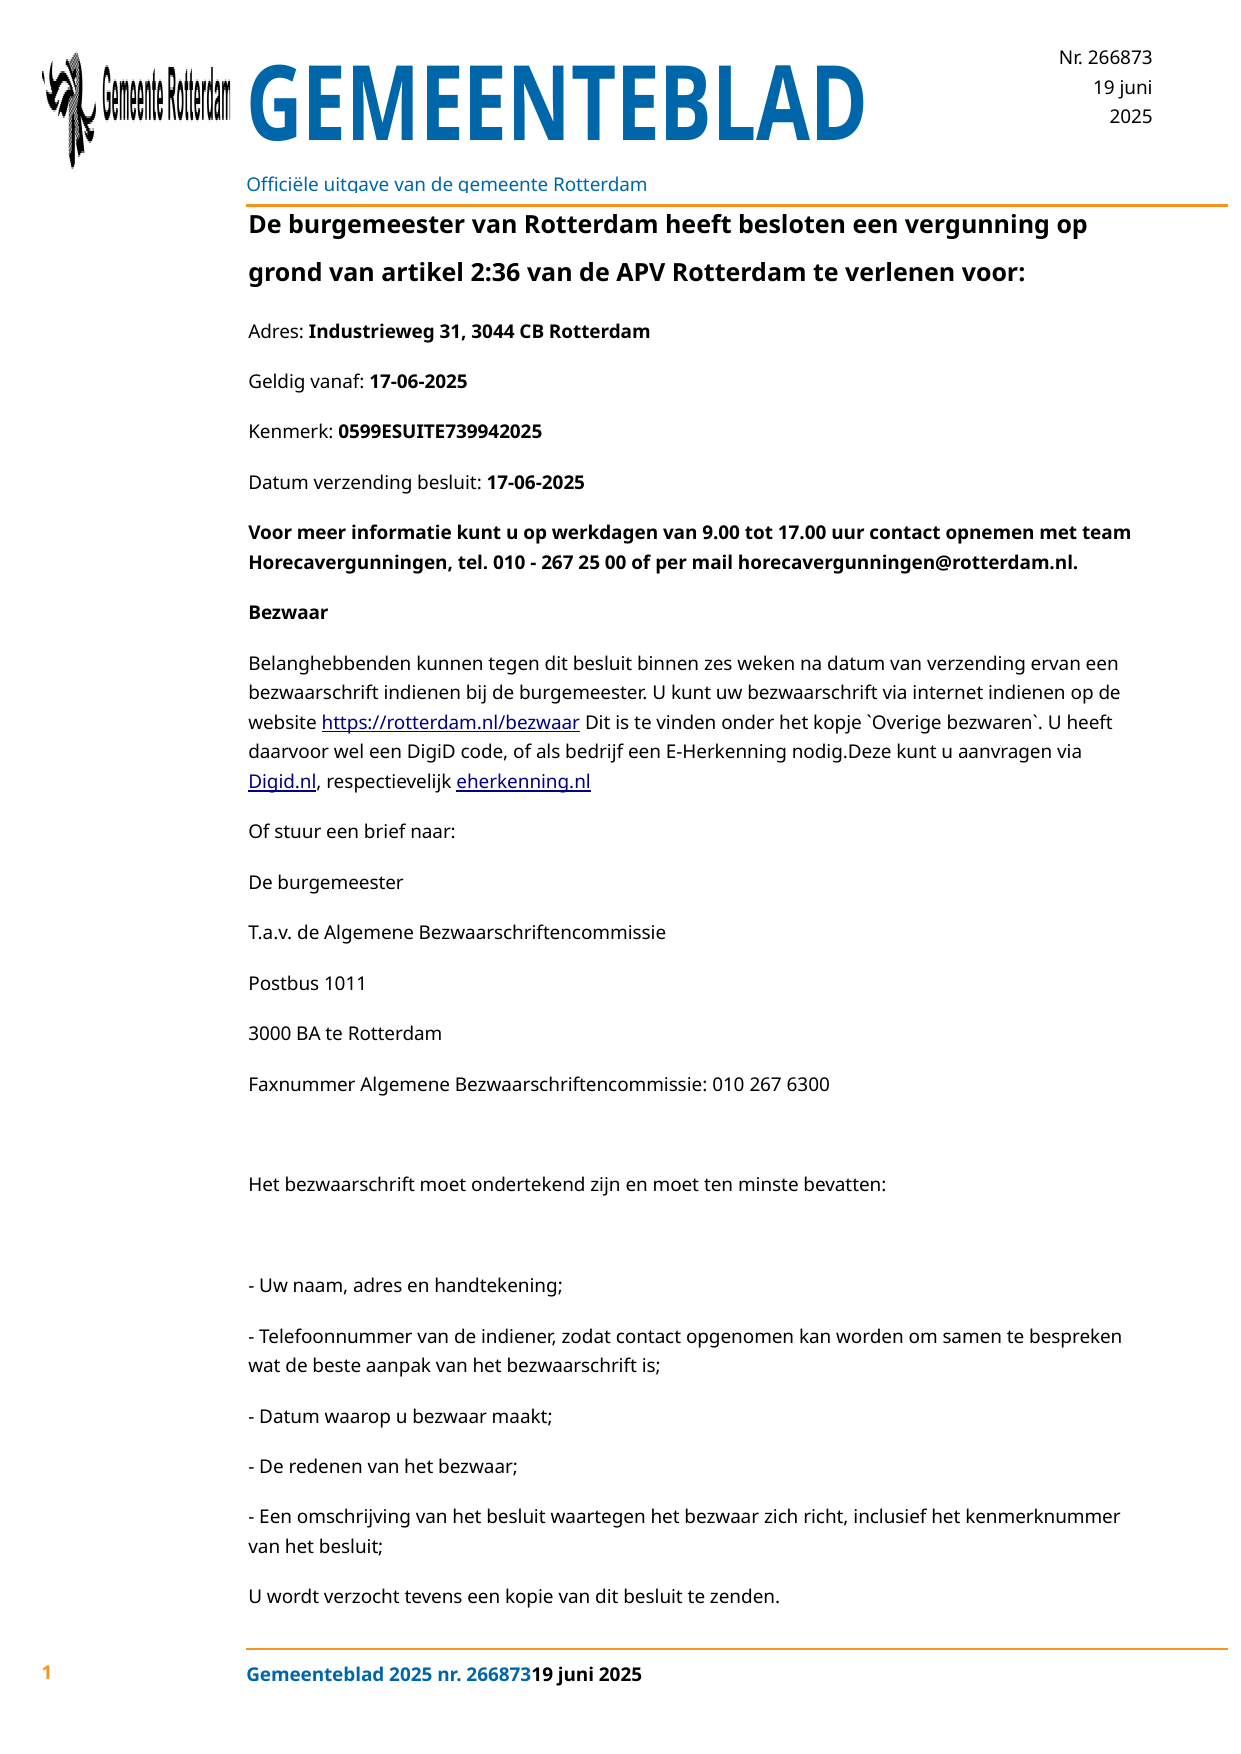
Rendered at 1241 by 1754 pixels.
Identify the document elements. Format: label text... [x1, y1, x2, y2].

text 3000 BA te Rotterdam [248, 1020, 1152, 1046]
text Faxnummer Algemene Bezwaarschriftencommissie: 010 267 6300 [248, 1071, 1152, 1097]
text De burgemeester [248, 869, 1152, 895]
text Datum verzending besluit: 17-06-2025 [248, 469, 1152, 495]
text - Datum waarop u bezwaar maakt; [248, 1403, 1152, 1429]
text De burgemeester van Rotterdam heeft besloten een vergunning op grond van artikel 2:36 van de APV Rotterdam te verlenen voor: [248, 207, 1152, 288]
text U wordt verzocht tevens een kopie van dit besluit te zenden. [248, 1584, 1152, 1609]
text Adres: Industrieweg 31, 3044 CB Rotterdam [248, 318, 1152, 344]
text - Telefoonnummer van de indiener, zodat contact opgenomen kan worden om samen te bespreken wat de beste aanpak van het bezwaarschrift is; [248, 1323, 1152, 1378]
text Postbus 1011 [248, 970, 1152, 996]
text Bezwaar [248, 599, 1152, 625]
picture [41, 47, 231, 172]
text T.a.v. de Algemene Bezwaarschriftencommissie [248, 919, 1152, 945]
text Of stuur een brief naar: [248, 819, 1152, 844]
text Voor meer informatie kunt u op werkdagen van 9.00 tot 17.00 uur contact opnemen met team Horecavergunningen, tel. 010 - 267 25 00 of per mail horecavergunningen@rotterdam.nl. [248, 519, 1152, 575]
text - Uw naam, adres en handtekening; [248, 1272, 1152, 1298]
text Het bezwaarschrift moet ondertekend zijn en moet ten minste bevatten: [248, 1172, 1152, 1197]
text Geldig vanaf: 17-06-2025 [248, 368, 1152, 394]
text - De redenen van het bezwaar; [248, 1453, 1152, 1479]
text Belanghebbenden kunnen tegen dit besluit binnen zes weken na datum van verzending ervan een bezwaarschrift indienen bij de burgemeester. U kunt uw bezwaarschrift via internet indienen op de website https://rotterdam.nl/bezwaar Dit is te vinden onder het kopje `Overige bezwaren`. U heeft daarvoor wel een DigiD code, of als bedrijf een E-Herkenning nodig.Deze kunt u aanvragen via Digid.nl, respectievelijk eherkenning.nl [248, 650, 1152, 794]
text Kenmerk: 0599ESUITE739942025 [248, 419, 1152, 444]
text - Een omschrijving van het besluit waartegen het bezwaar zich richt, inclusief het kenmerknummer van het besluit; [248, 1504, 1152, 1559]
